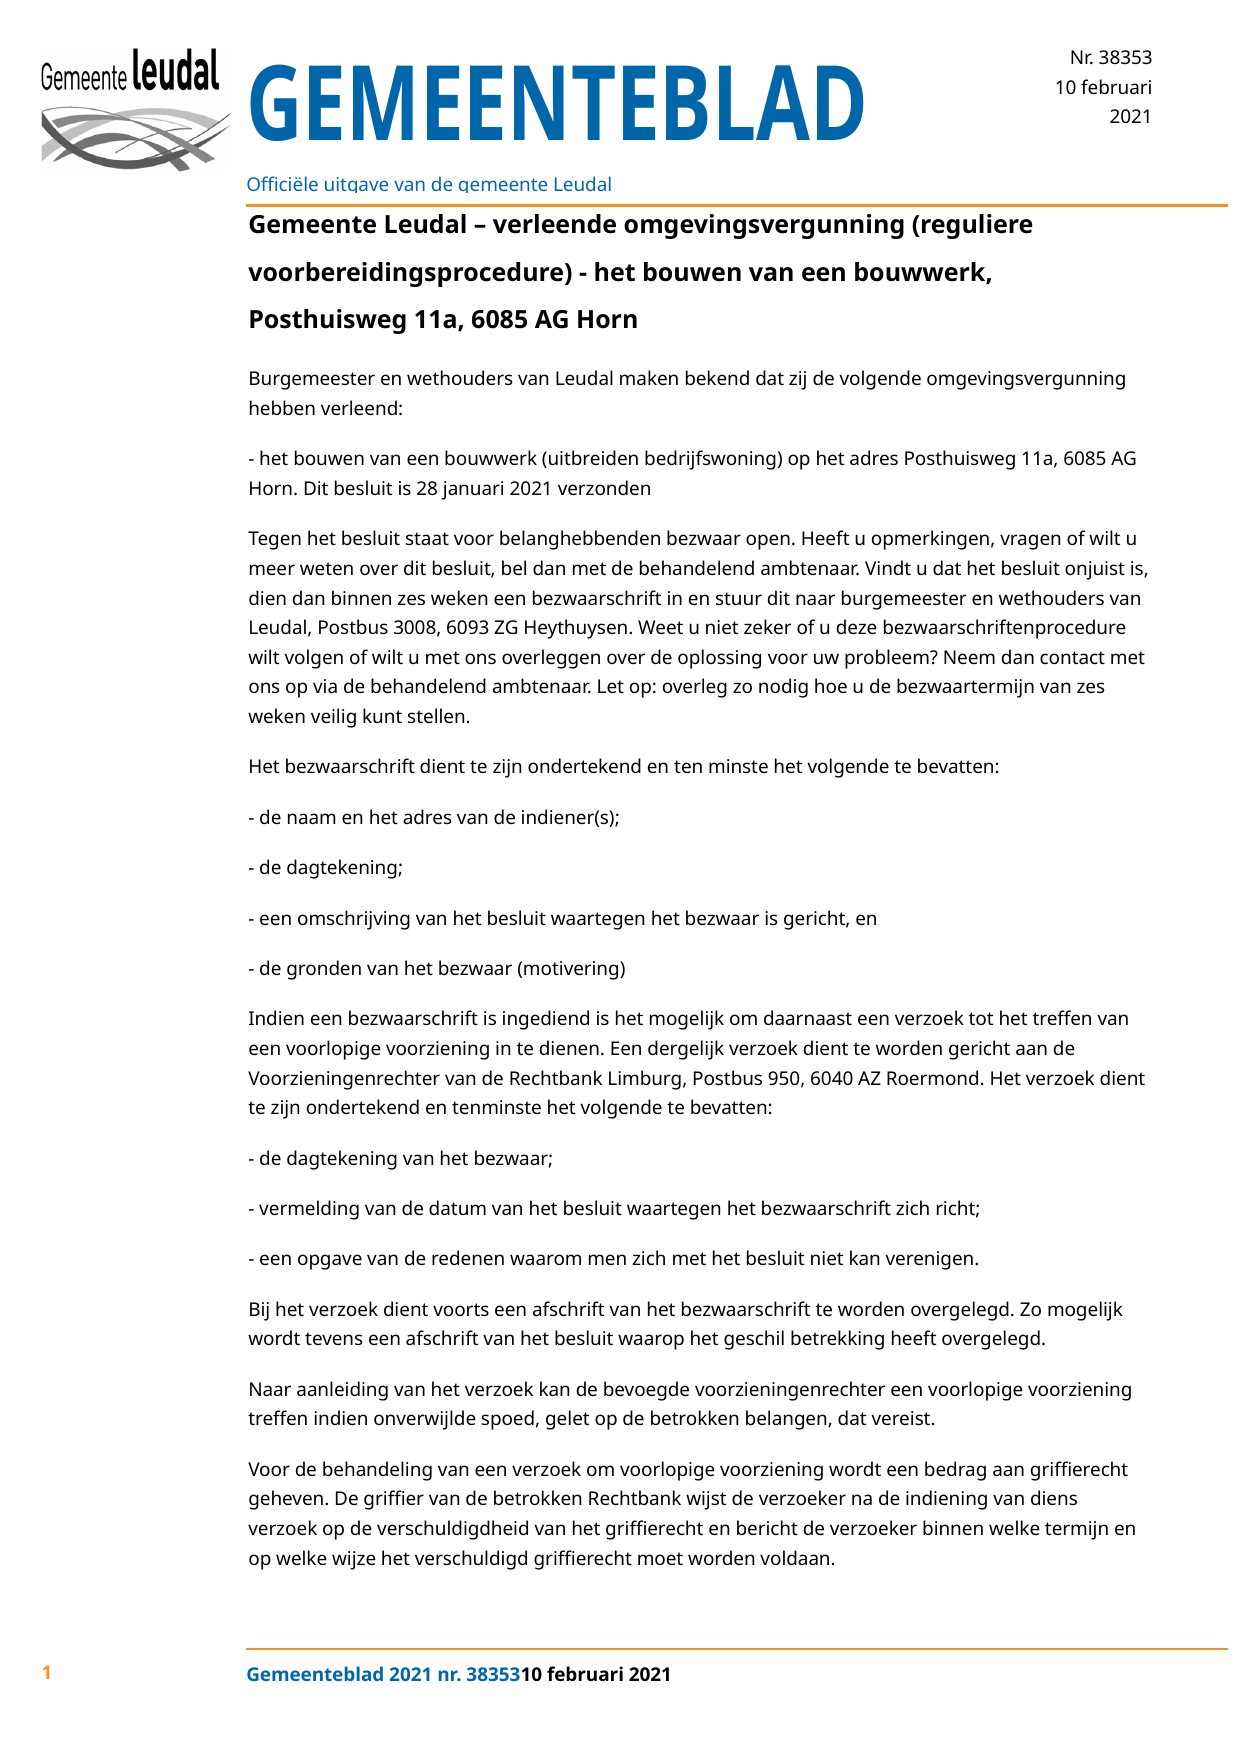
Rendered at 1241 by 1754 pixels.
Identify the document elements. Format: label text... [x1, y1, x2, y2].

text Indien een bezwaarschrift is ingediend is het mogelijk om daarnaast een verzoek tot het treffen van een voorlopige voorziening in te dienen. Een dergelijk verzoek dient te worden gericht aan de Voorzieningenrechter van de Rechtbank Limburg, Postbus 950, 6040 AZ Roermond. Het verzoek dient te zijn ondertekend en tenminste het volgende te bevatten: [248, 1006, 1152, 1120]
text - de gronden van het bezwaar (motivering) [248, 955, 1152, 981]
text Voor de behandeling van een verzoek om voorlopige voorziening wordt een bedrag aan griffierecht geheven. De griffier van de betrokken Rechtbank wijst de verzoeker na de indiening van diens verzoek op de verschuldigdheid van het griffierecht en bericht de verzoeker binnen welke termijn en op welke wijze het verschuldigd griffierecht moet worden voldaan. [248, 1456, 1152, 1570]
text Tegen het besluit staat voor belanghebbenden bezwaar open. Heeft u opmerkingen, vragen of wilt u meer weten over dit besluit, bel dan met de behandelend ambtenaar. Vindt u dat het besluit onjuist is, dien dan binnen zes weken een bezwaarschrift in en stuur dit naar burgemeester en wethouders van Leudal, Postbus 3008, 6093 ZG Heythuysen. Weet u niet zeker of u deze bezwaarschriftenprocedure wilt volgen of wilt u met ons overleggen over de oplossing voor uw probleem? Neem dan contact met ons op via de behandelend ambtenaar. Let op: overleg zo nodig hoe u de bezwaartermijn van zes weken veilig kunt stellen. [248, 526, 1152, 729]
picture [41, 47, 231, 172]
text Gemeente Leudal – verleende omgevingsvergunning (reguliere voorbereidingsprocedure) - het bouwen van een bouwwerk, Posthuisweg 11a, 6085 AG Horn [248, 207, 1152, 336]
text Naar aanleiding van het verzoek kan de bevoegde voorzieningenrechter een voorlopige voorziening treffen indien onverwijlde spoed, gelet op de betrokken belangen, dat vereist. [248, 1376, 1152, 1431]
text - de naam en het adres van de indiener(s); [248, 804, 1152, 829]
text - de dagtekening van het bezwaar; [248, 1145, 1152, 1170]
text Bij het verzoek dient voorts een afschrift van het bezwaarschrift te worden overgelegd. Zo mogelijk wordt tevens een afschrift van het besluit waarop het geschil betrekking heeft overgelegd. [248, 1296, 1152, 1351]
text Burgemeester en wethouders van Leudal maken bekend dat zij de volgende omgevingsvergunning hebben verleend: [248, 366, 1152, 421]
text - vermelding van de datum van het besluit waartegen het bezwaarschrift zich richt; [248, 1195, 1152, 1221]
text Het bezwaarschrift dient te zijn ondertekend en ten minste het volgende te bevatten: [248, 753, 1152, 779]
text - een omschrijving van het besluit waartegen het bezwaar is gericht, en [248, 905, 1152, 930]
text - een opgave van de redenen waarom men zich met het besluit niet kan verenigen. [248, 1246, 1152, 1271]
text - het bouwen van een bouwwerk (uitbreiden bedrijfswoning) op het adres Posthuisweg 11a, 6085 AG Horn. Dit besluit is 28 januari 2021 verzonden [248, 446, 1152, 501]
text - de dagtekening; [248, 854, 1152, 880]
